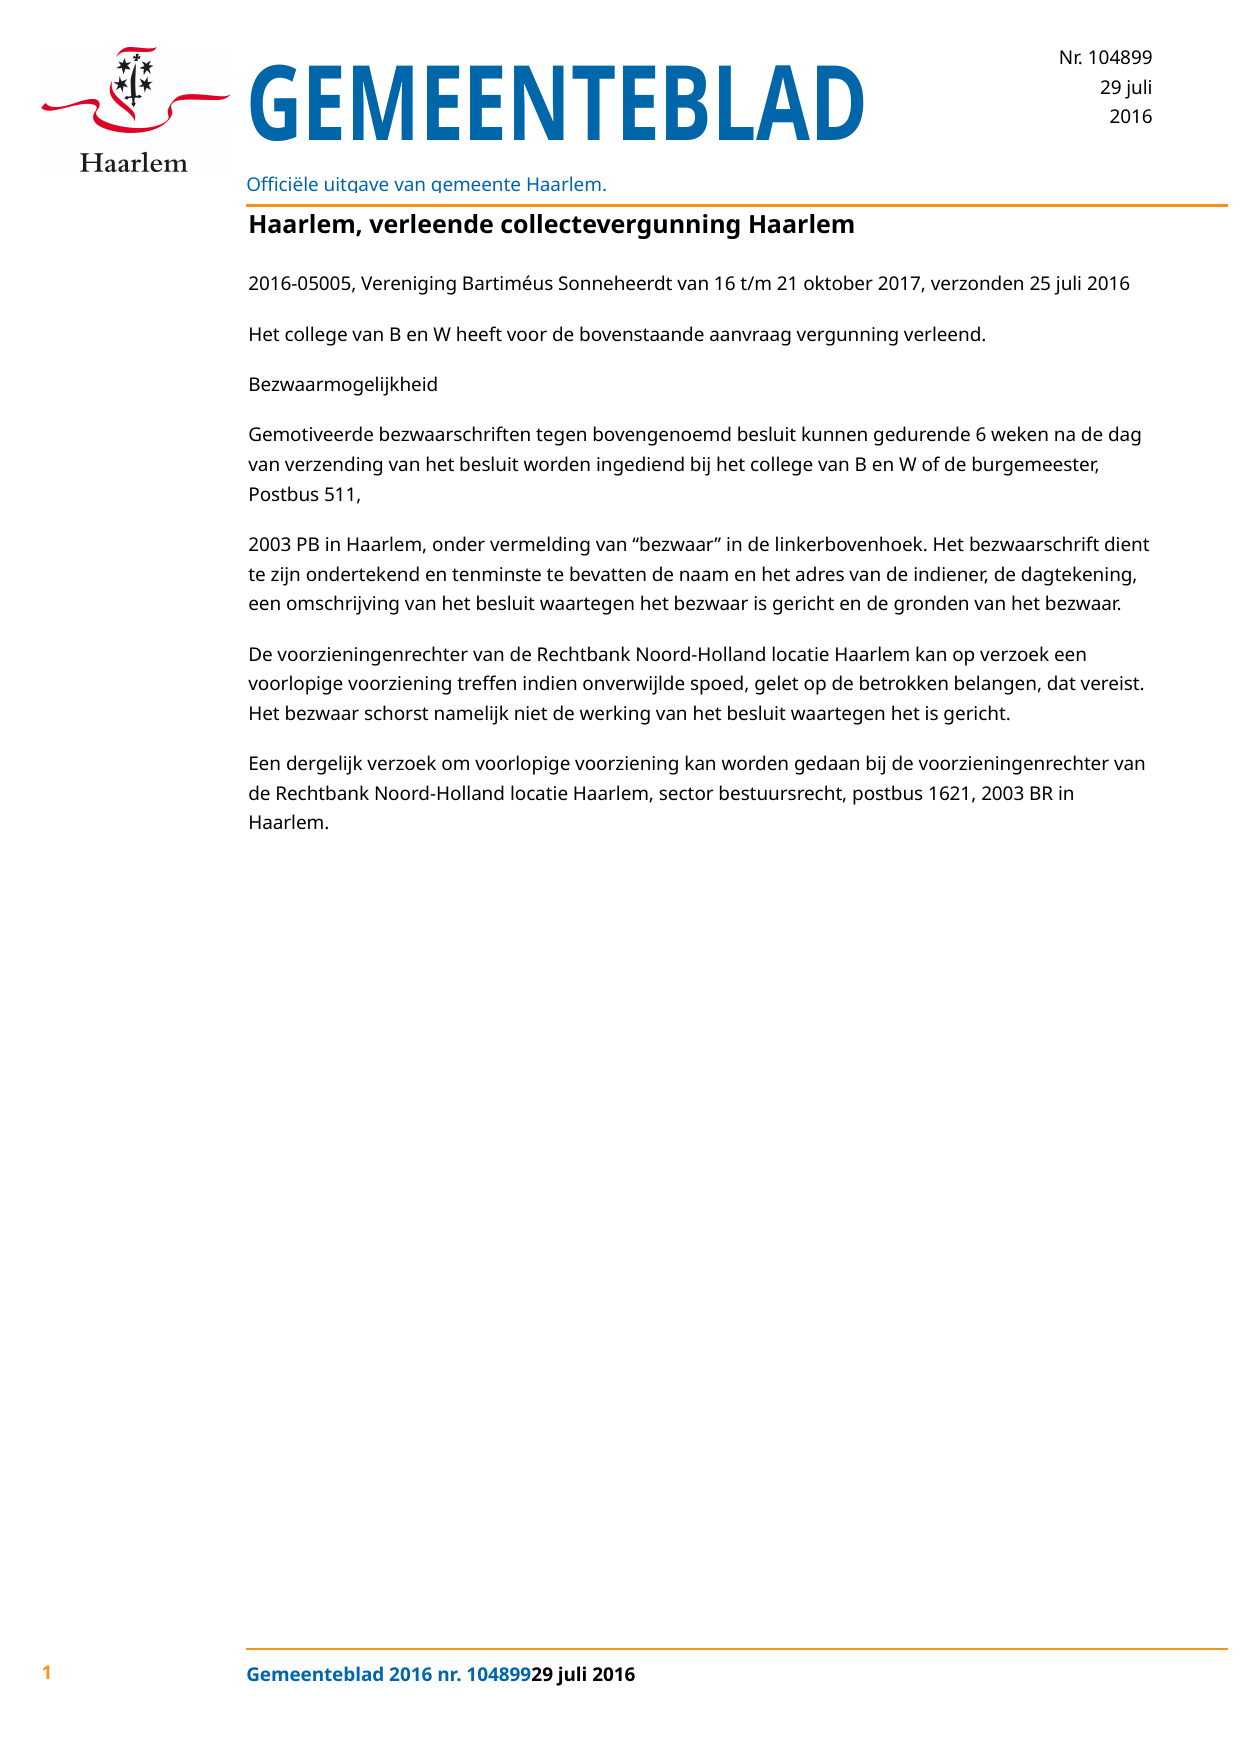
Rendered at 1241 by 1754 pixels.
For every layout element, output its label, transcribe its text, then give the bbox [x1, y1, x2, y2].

text Bezwaarmogelijkheid [248, 371, 1152, 397]
text 2003 PB in Haarlem, onder vermelding van “bezwaar” in de linkerbovenhoek. Het bezwaarschrift dient te zijn ondertekend en tenminste te bevatten de naam en het adres van de indiener, de dagtekening, een omschrijving van het besluit waartegen het bezwaar is gericht en de gronden van het bezwaar. [248, 531, 1152, 616]
text Haarlem, verleende collectevergunning Haarlem [248, 207, 1152, 241]
text De voorzieningenrechter van de Rechtbank Noord-Holland locatie Haarlem kan op verzoek een voorlopige voorziening treffen indien onverwijlde spoed, gelet op de betrokken belangen, dat vereist. Het bezwaar schorst namelijk niet de werking van het besluit waartegen het is gericht. [248, 641, 1152, 726]
text Gemotiveerde bezwaarschriften tegen bovengenoemd besluit kunnen gedurende 6 weken na de dag van verzending van het besluit worden ingediend bij het college van B en W of de burgemeester, Postbus 511, [248, 422, 1152, 506]
picture [41, 47, 231, 172]
text Het college van B en W heeft voor de bovenstaande aanvraag vergunning verleend. [248, 321, 1152, 346]
text 2016-05005, Vereniging Bartiméus Sonneheerdt van 16 t/m 21 oktober 2017, verzonden 25 juli 2016 [248, 270, 1152, 296]
text Een dergelijk verzoek om voorlopige voorziening kan worden gedaan bij de voorzieningenrechter van de Rechtbank Noord-Holland locatie Haarlem, sector bestuursrecht, postbus 1621, 2003 BR in Haarlem. [248, 750, 1152, 835]
